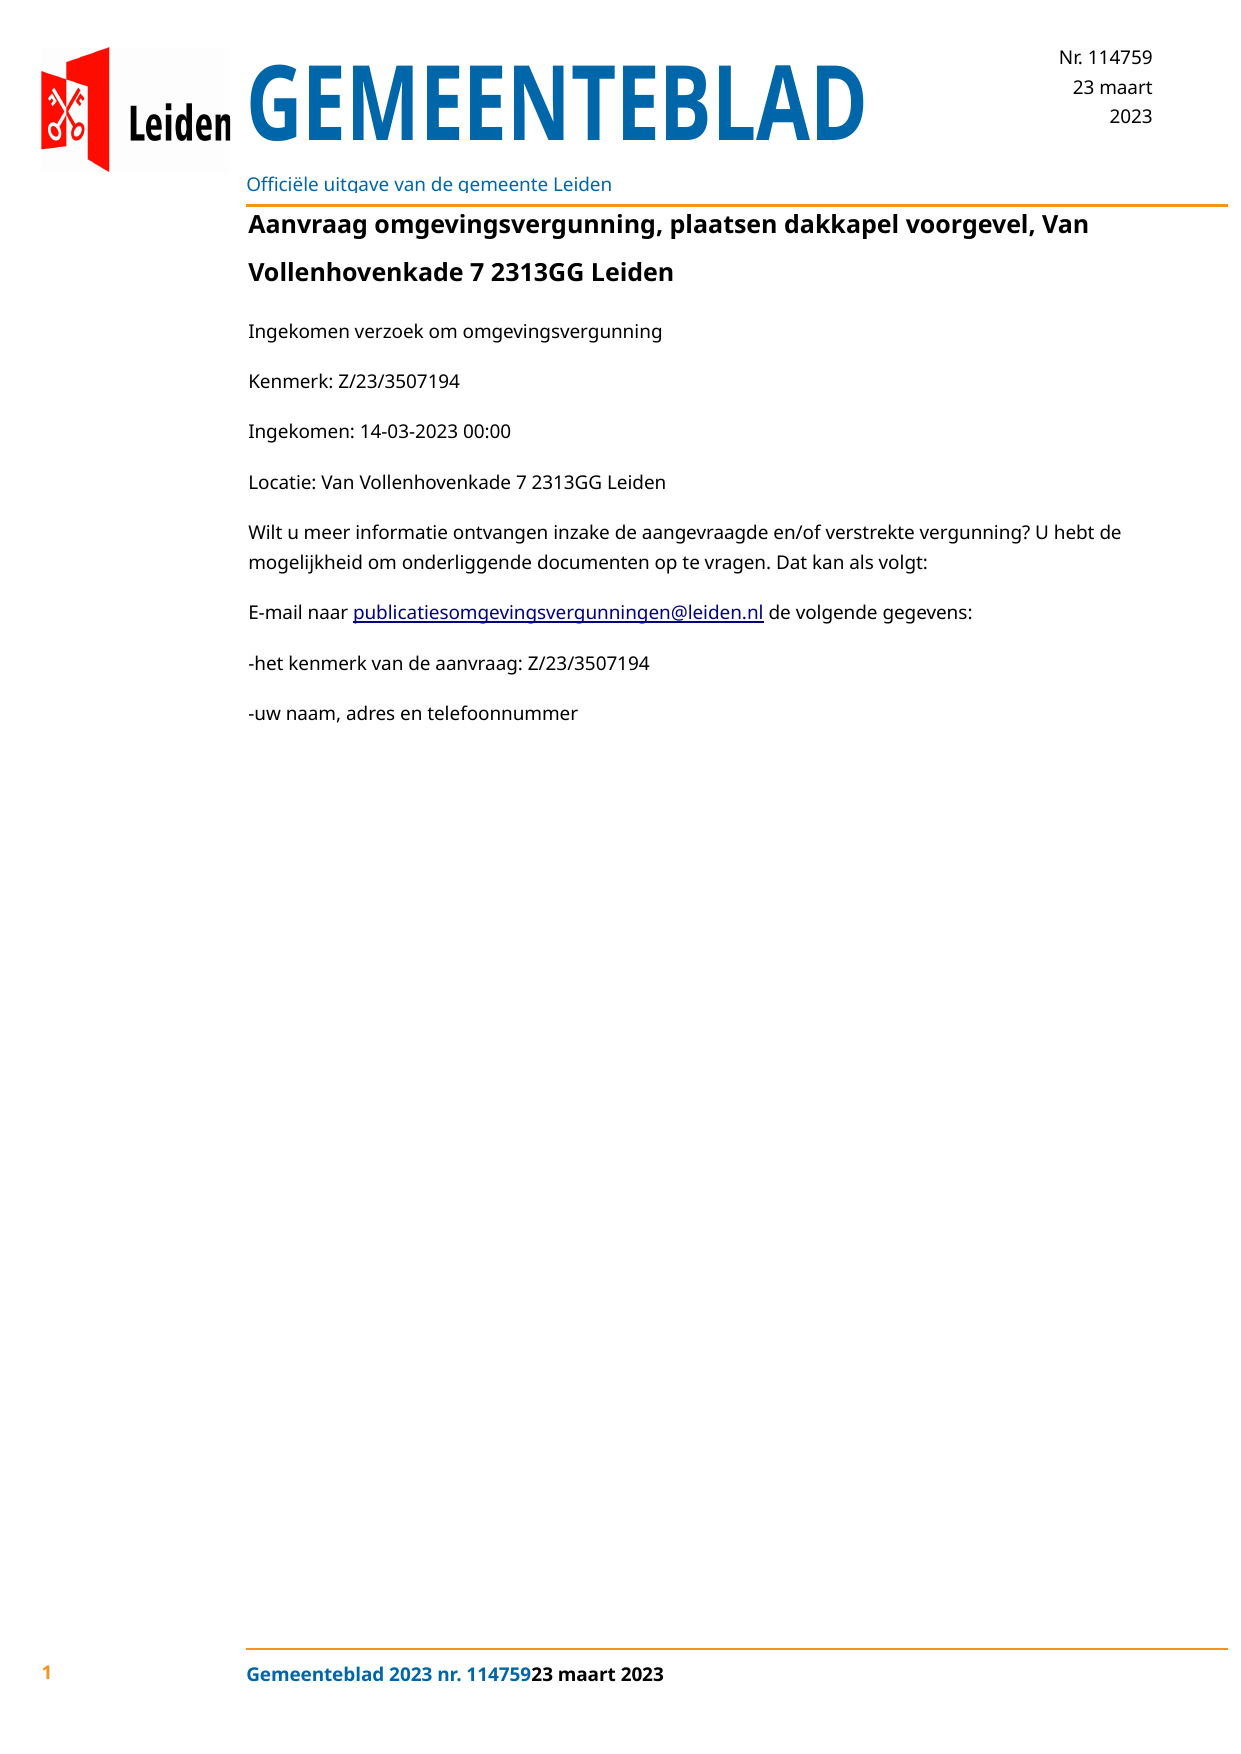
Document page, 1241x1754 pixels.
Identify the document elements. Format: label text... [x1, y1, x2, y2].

text Ingekomen: 14-03-2023 00:00 [248, 419, 1152, 444]
text Ingekomen verzoek om omgevingsvergunning [248, 318, 1152, 344]
text Wilt u meer informatie ontvangen inzake de aangevraagde en/of verstrekte vergunning? U hebt de mogelijkheid om onderliggende documenten op te vragen. Dat kan als volgt: [248, 519, 1152, 575]
text Locatie: Van Vollenhovenkade 7 2313GG Leiden [248, 469, 1152, 495]
text Aanvraag omgevingsvergunning, plaatsen dakkapel voorgevel, Van Vollenhovenkade 7 2313GG Leiden [248, 207, 1152, 288]
picture [41, 47, 231, 172]
text -uw naam, adres en telefoonnummer [248, 700, 1152, 726]
text -het kenmerk van de aanvraag: Z/23/3507194 [248, 650, 1152, 676]
text Kenmerk: Z/23/3507194 [248, 368, 1152, 394]
text E-mail naar publicatiesomgevingsvergunningen@leiden.nl de volgende gegevens: [248, 599, 1152, 625]
